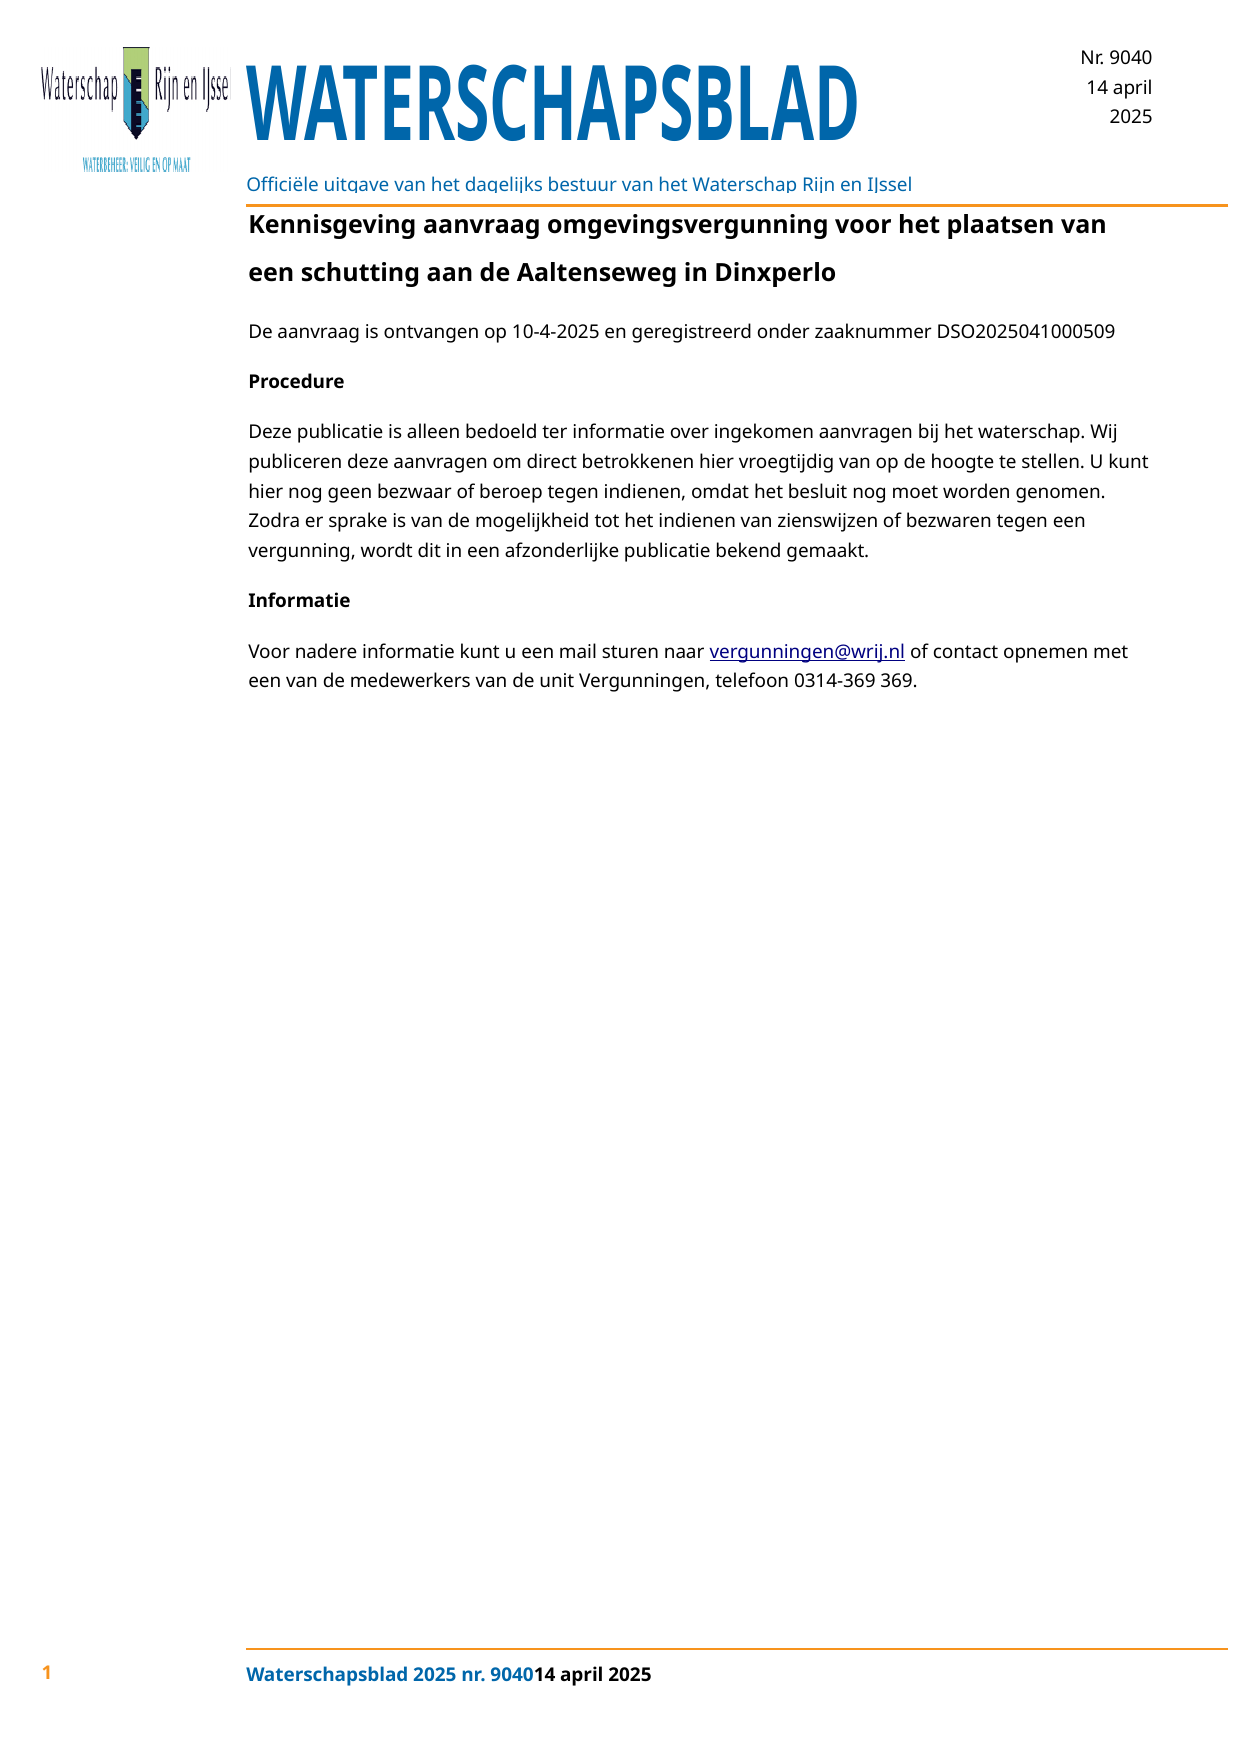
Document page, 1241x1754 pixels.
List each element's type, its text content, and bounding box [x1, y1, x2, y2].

text Voor nadere informatie kunt u een mail sturen naar vergunningen@wrij.nl of contact opnemen met een van de medewerkers van de unit Vergunningen, telefoon 0314-369 369. [248, 638, 1152, 693]
text Informatie [248, 587, 1152, 613]
text Procedure [248, 368, 1152, 394]
picture [41, 47, 231, 172]
text Kennisgeving aanvraag omgevingsvergunning voor het plaatsen van een schutting aan de Aaltenseweg in Dinxperlo [248, 207, 1152, 288]
text De aanvraag is ontvangen op 10-4-2025 en geregistreerd onder zaaknummer DSO2025041000509 [248, 318, 1152, 344]
text Deze publicatie is alleen bedoeld ter informatie over ingekomen aanvragen bij het waterschap. Wij publiceren deze aanvragen om direct betrokkenen hier vroegtijdig van op de hoogte te stellen. U kunt hier nog geen bezwaar of beroep tegen indienen, omdat het besluit nog moet worden genomen. Zodra er sprake is van de mogelijkheid tot het indienen van zienswijzen of bezwaren tegen een vergunning, wordt dit in een afzonderlijke publicatie bekend gemaakt. [248, 419, 1152, 563]
